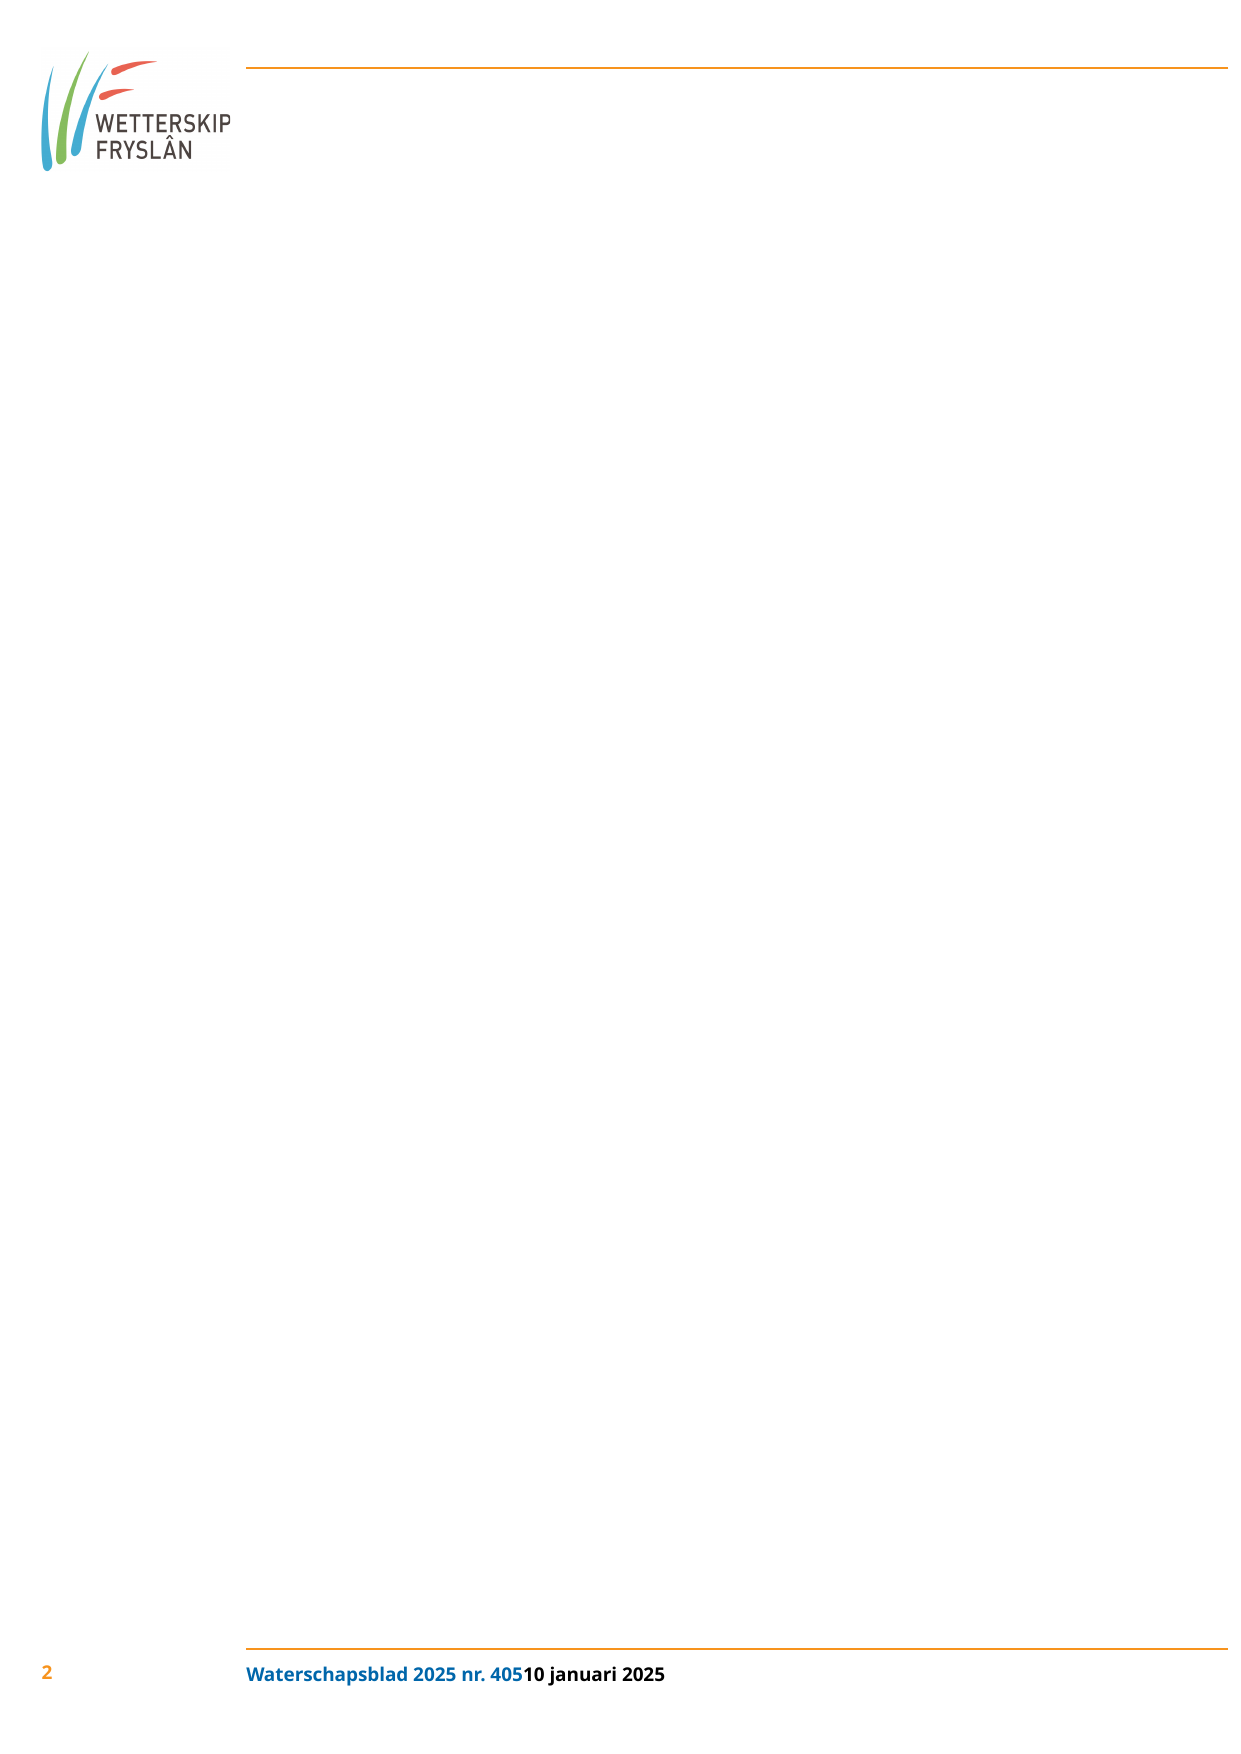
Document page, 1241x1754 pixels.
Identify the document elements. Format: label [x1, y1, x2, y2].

picture [41, 47, 231, 172]
